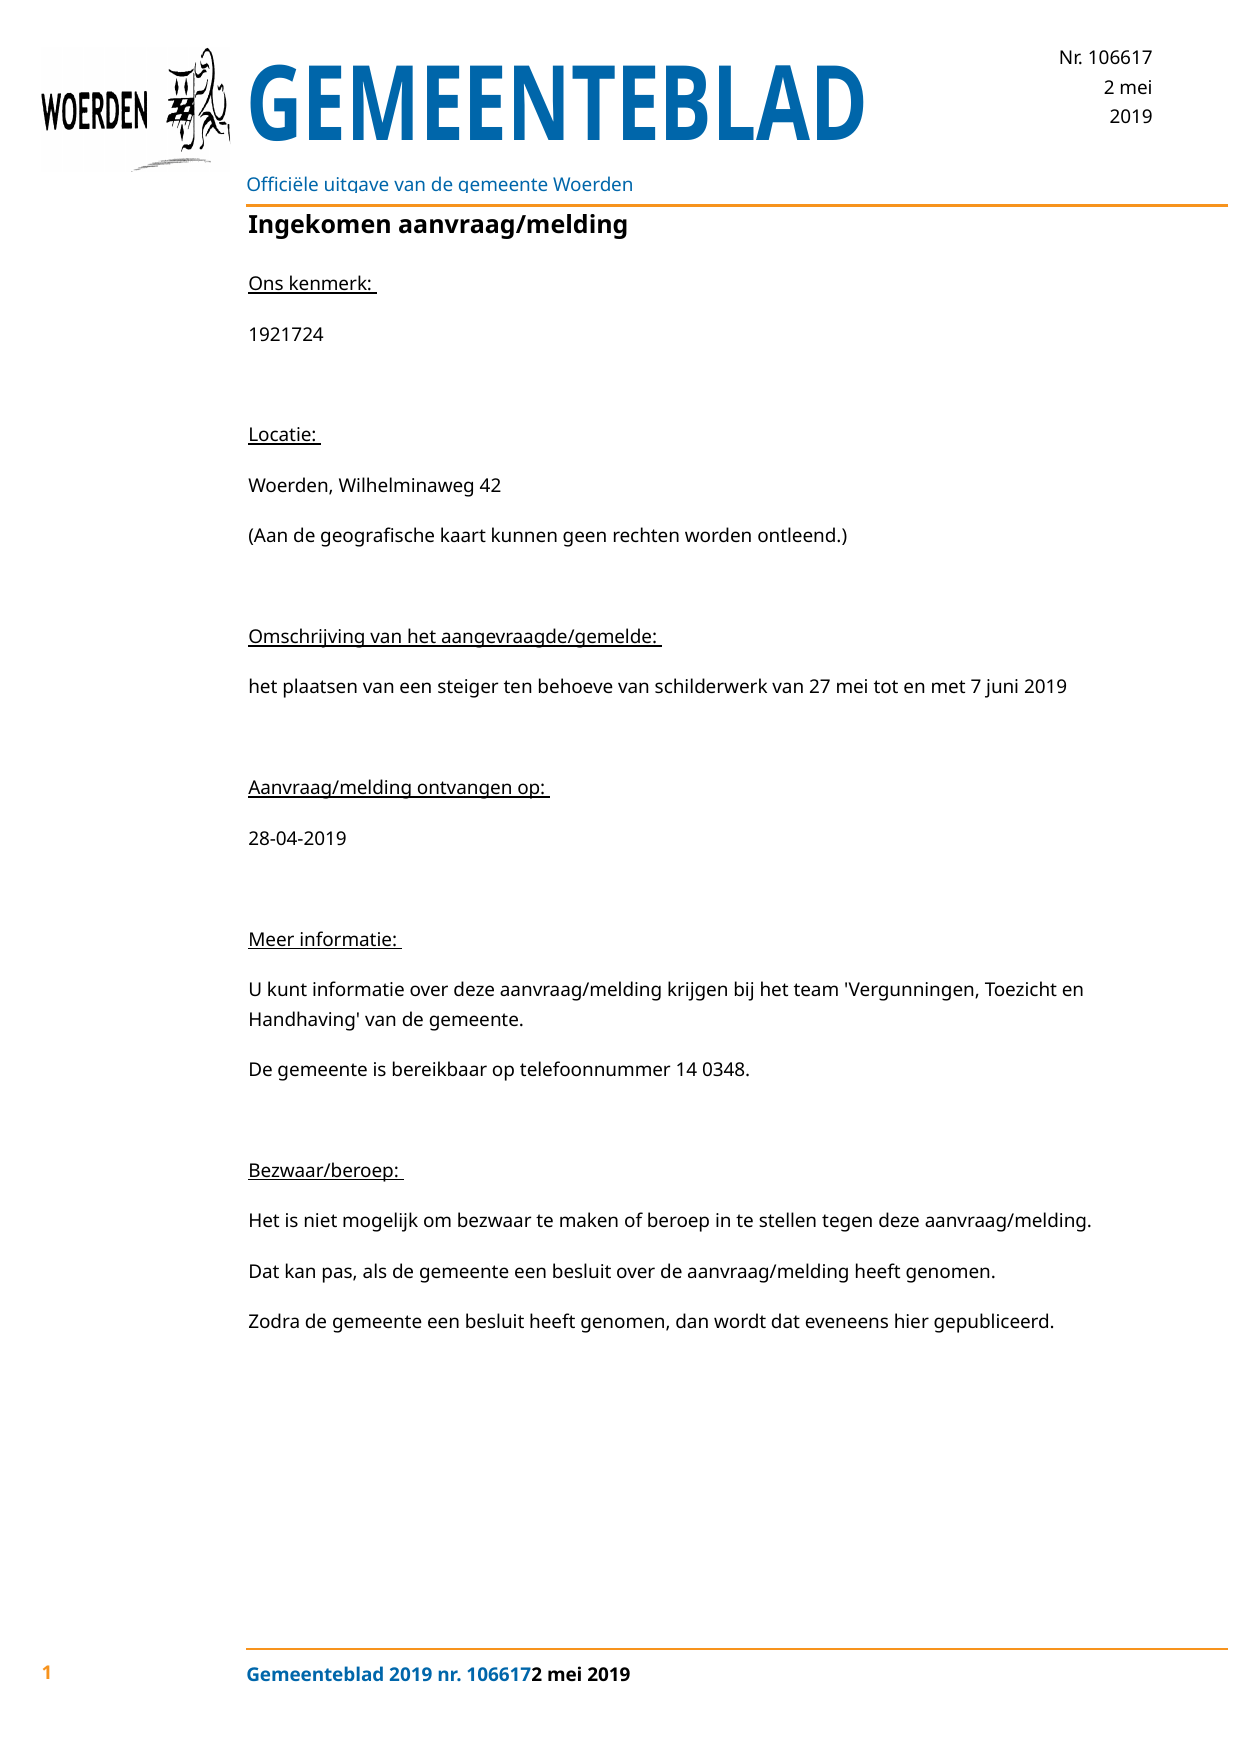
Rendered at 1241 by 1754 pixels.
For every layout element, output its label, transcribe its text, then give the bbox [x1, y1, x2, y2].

text 1921724 [248, 321, 1152, 346]
text 28-04-2019 [248, 825, 1152, 851]
picture [41, 47, 231, 172]
text Aanvraag/melding ontvangen op: [248, 774, 1152, 800]
text Locatie: [248, 422, 1152, 447]
text Ons kenmerk: [248, 270, 1152, 296]
text (Aan de geografische kaart kunnen geen rechten worden ontleend.) [248, 522, 1152, 548]
text Het is niet mogelijk om bezwaar te maken of beroep in te stellen tegen deze aanvraag/melding. [248, 1207, 1152, 1233]
text Bezwaar/beroep: [248, 1157, 1152, 1183]
text U kunt informatie over deze aanvraag/melding krijgen bij het team 'Vergunningen, Toezicht en Handhaving' van de gemeente. [248, 976, 1152, 1031]
text De gemeente is bereikbaar op telefoonnummer 14 0348. [248, 1056, 1152, 1082]
text Omschrijving van het aangevraagde/gemelde: [248, 623, 1152, 649]
text Dat kan pas, als de gemeente een besluit over de aanvraag/melding heeft genomen. [248, 1258, 1152, 1283]
text Ingekomen aanvraag/melding [248, 207, 1152, 241]
text Zodra de gemeente een besluit heeft genomen, dan wordt dat eveneens hier gepubliceerd. [248, 1308, 1152, 1334]
text Meer informatie: [248, 926, 1152, 951]
text het plaatsen van een steiger ten behoeve van schilderwerk van 27 mei tot en met 7 juni 2019 [248, 674, 1152, 699]
text Woerden, Wilhelminaweg 42 [248, 472, 1152, 498]
